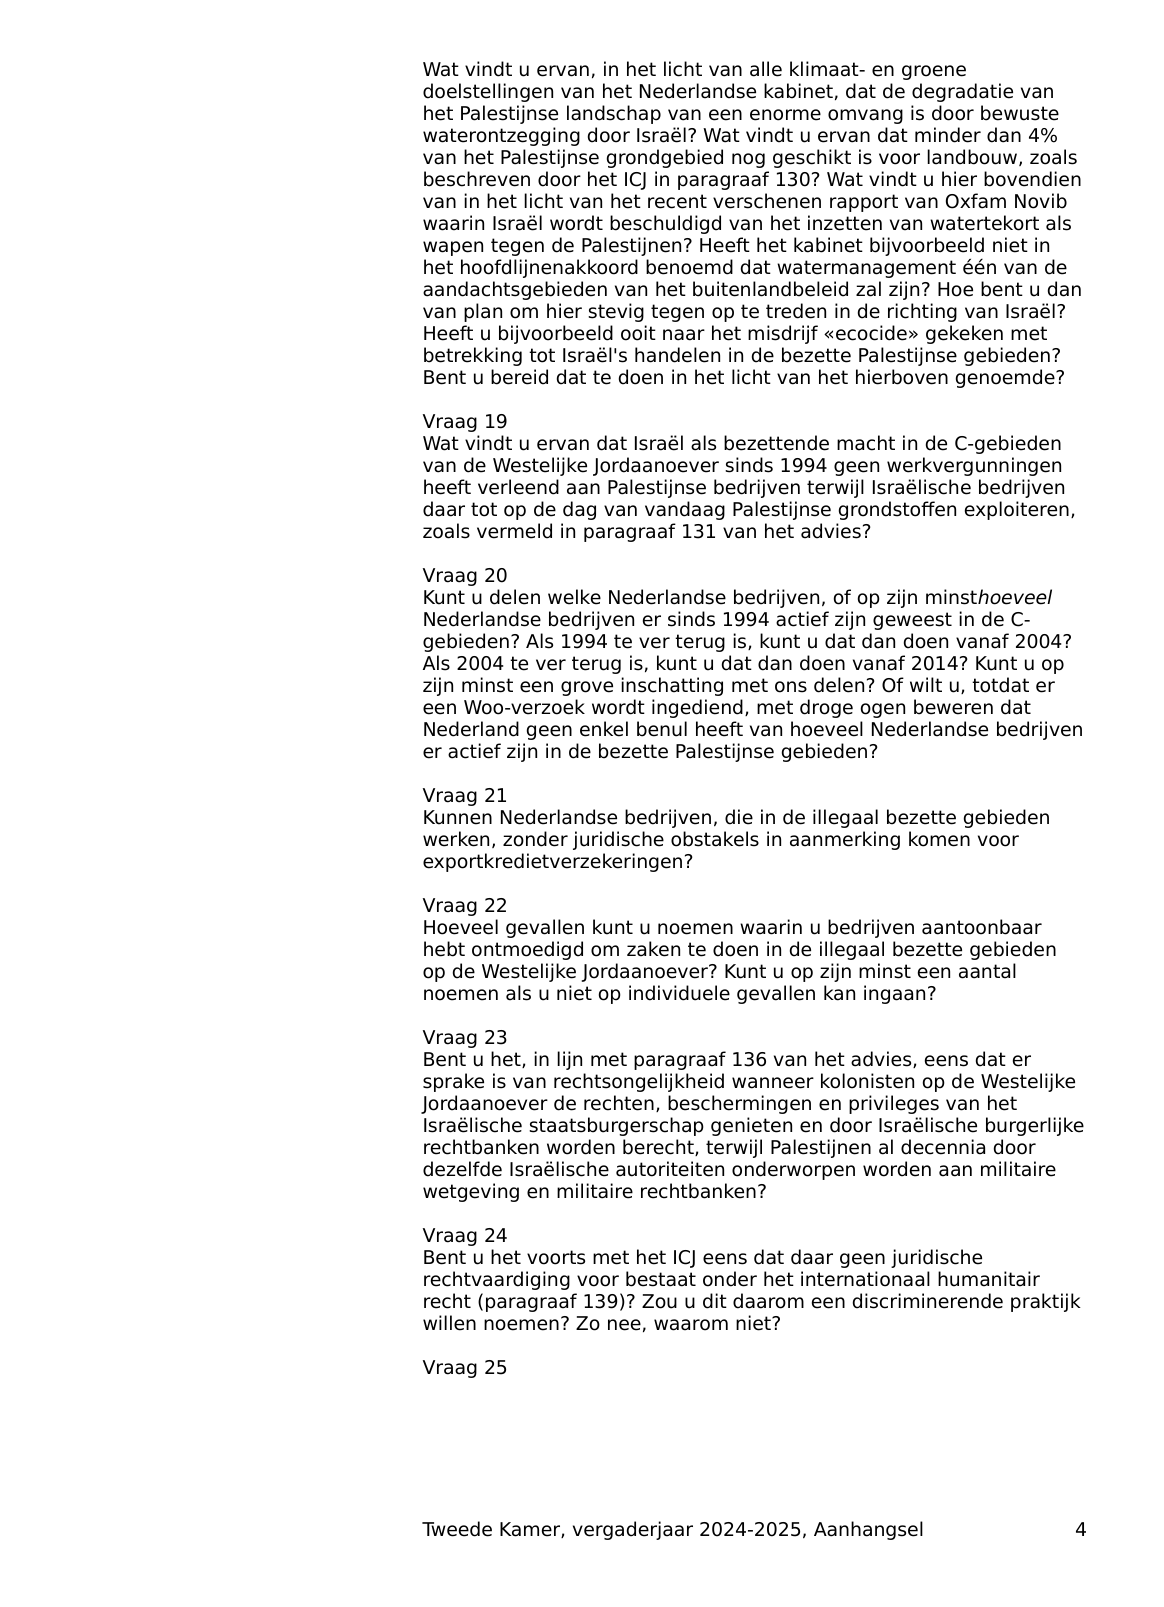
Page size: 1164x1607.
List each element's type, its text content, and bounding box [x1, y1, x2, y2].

text Vraag 22 [422, 895, 1087, 917]
text Vraag 21 [422, 785, 1087, 807]
text Bent u het, in lijn met paragraaf 136 van het advies, eens dat er sprake is van rechtsongelijkheid wanneer kolonisten op de Westelijke Jordaanoever de rechten, beschermingen en privileges van het Israëlische staatsburgerschap genieten en door Israëlische burgerlijke rechtbanken worden berecht, terwijl Palestijnen al decennia door dezelfde Israëlische autoriteiten onderworpen worden aan militaire wetgeving en militaire rechtbanken? [422, 1049, 1087, 1203]
text Vraag 24 [422, 1225, 1087, 1247]
text Kunt u delen welke Nederlandse bedrijven, of op zijn minsthoeveel Nederlandse bedrijven er sinds 1994 actief zijn geweest in de C-gebieden? Als 1994 te ver terug is, kunt u dat dan doen vanaf 2004? Als 2004 te ver terug is, kunt u dat dan doen vanaf 2014? Kunt u op zijn minst een grove inschatting met ons delen? Of wilt u, totdat er een Woo-verzoek wordt ingediend, met droge ogen beweren dat Nederland geen enkel benul heeft van hoeveel Nederlandse bedrijven er actief zijn in de bezette Palestijnse gebieden? [422, 587, 1087, 763]
text Vraag 19 [422, 411, 1087, 433]
text Vraag 23 [422, 1027, 1087, 1049]
text Wat vindt u ervan dat Israël als bezettende macht in de C-gebieden van de Westelijke Jordaanoever sinds 1994 geen werkvergunningen heeft verleend aan Palestijnse bedrijven terwijl Israëlische bedrijven daar tot op de dag van vandaag Palestijnse grondstoffen exploiteren, zoals vermeld in paragraaf 131 van het advies? [422, 433, 1087, 543]
text Hoeveel gevallen kunt u noemen waarin u bedrijven aantoonbaar hebt ontmoedigd om zaken te doen in de illegaal bezette gebieden op de Westelijke Jordaanoever? Kunt u op zijn minst een aantal noemen als u niet op individuele gevallen kan ingaan? [422, 917, 1087, 1005]
text Wat vindt u ervan, in het licht van alle klimaat- en groene doelstellingen van het Nederlandse kabinet, dat de degradatie van het Palestijnse landschap van een enorme omvang is door bewuste waterontzegging door Israël? Wat vindt u ervan dat minder dan 4% van het Palestijnse grondgebied nog geschikt is voor landbouw, zoals beschreven door het ICJ in paragraaf 130? Wat vindt u hier bovendien van in het licht van het recent verschenen rapport van Oxfam Novib waarin Israël wordt beschuldigd van het inzetten van watertekort als wapen tegen de Palestijnen? Heeft het kabinet bijvoorbeeld niet in het hoofdlijnenakkoord benoemd dat watermanagement één van de aandachtsgebieden van het buitenlandbeleid zal zijn? Hoe bent u dan van plan om hier stevig tegen op te treden in de richting van Israël? Heeft u bijvoorbeeld ooit naar het misdrijf «ecocide» gekeken met betrekking tot Israël's handelen in de bezette Palestijnse gebieden? Bent u bereid dat te doen in het licht van het hierboven genoemde? [422, 59, 1087, 389]
text Kunnen Nederlandse bedrijven, die in de illegaal bezette gebieden werken, zonder juridische obstakels in aanmerking komen voor exportkredietverzekeringen? [422, 807, 1087, 873]
text Vraag 20 [422, 565, 1087, 587]
text Bent u het voorts met het ICJ eens dat daar geen juridische rechtvaardiging voor bestaat onder het internationaal humanitair recht (paragraaf 139)? Zou u dit daarom een discriminerende praktijk willen noemen? Zo nee, waarom niet? [422, 1247, 1087, 1335]
text Vraag 25 [422, 1357, 1087, 1379]
